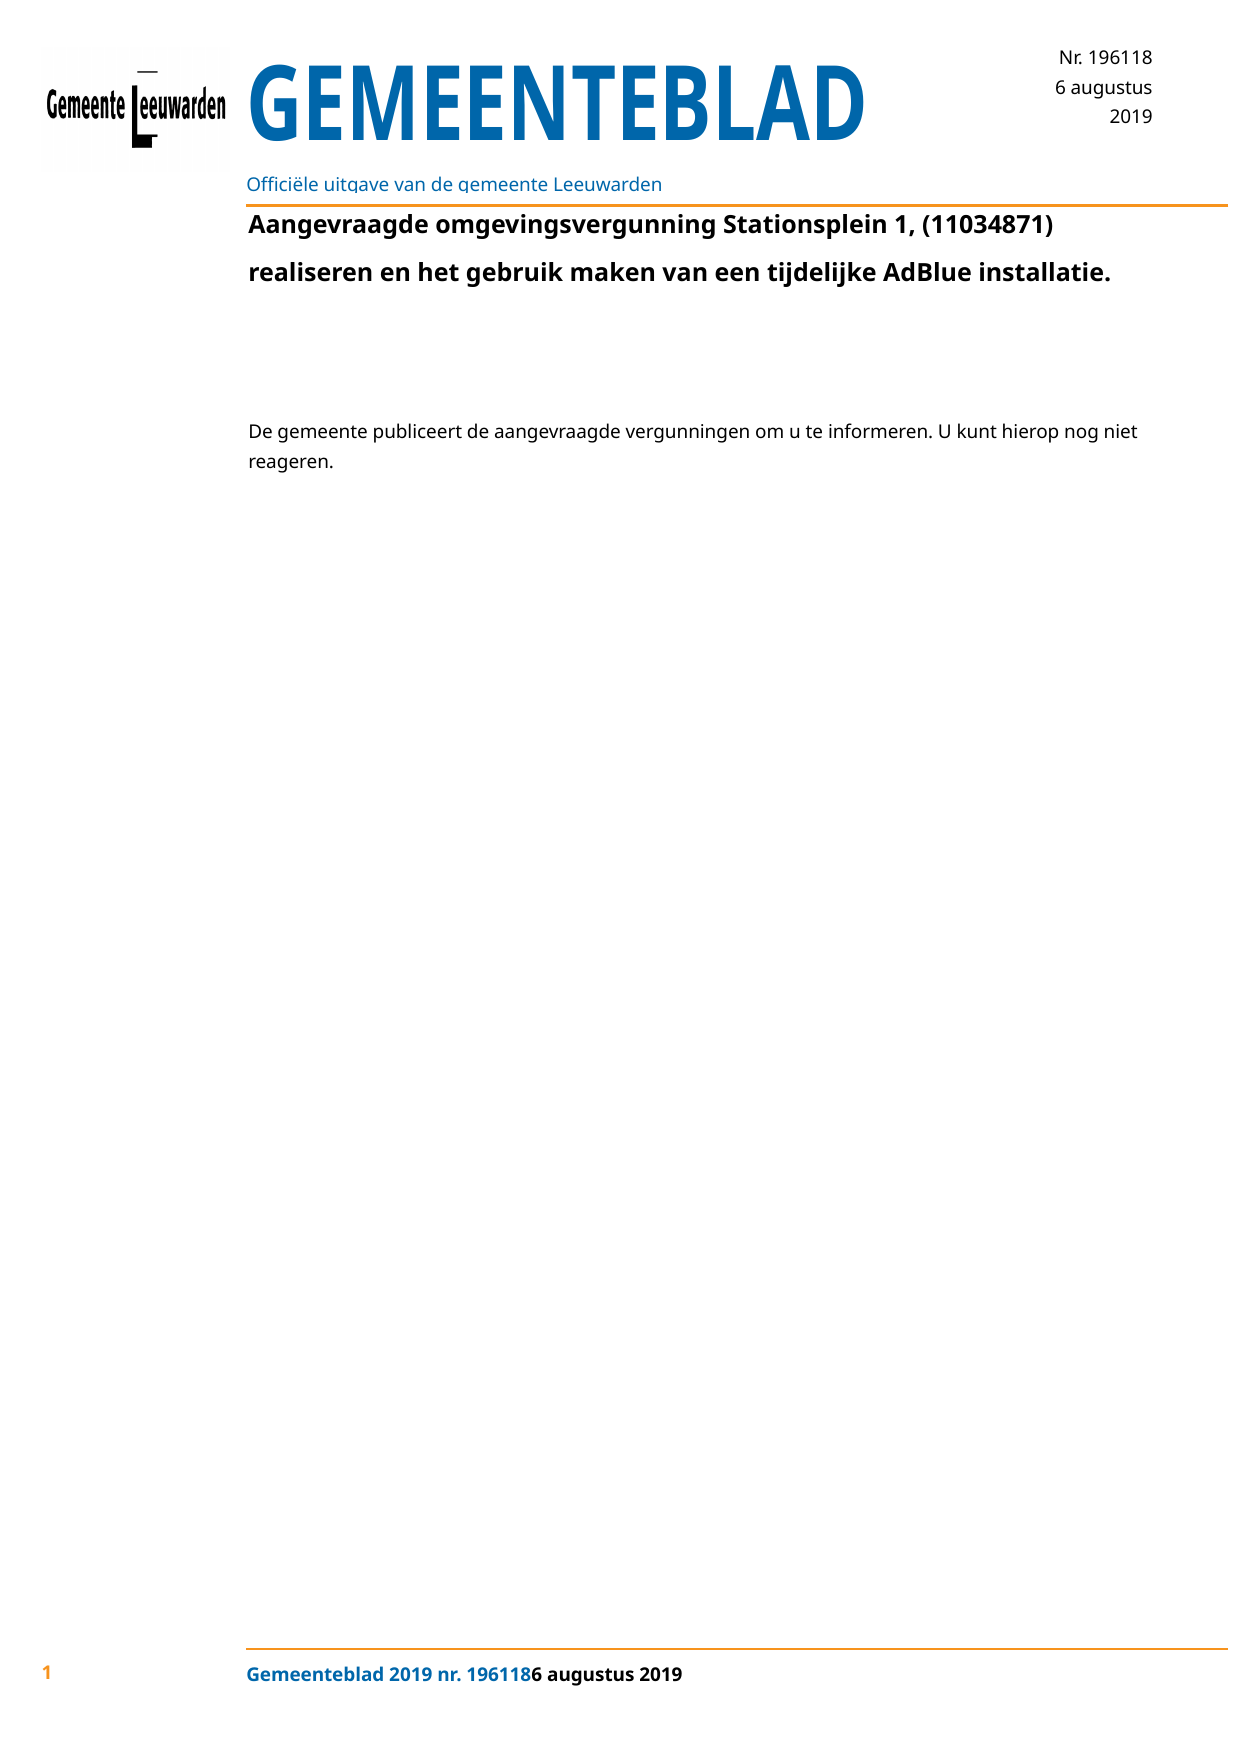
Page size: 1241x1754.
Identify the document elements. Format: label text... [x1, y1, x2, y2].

picture [41, 47, 231, 172]
text Aangevraagde omgevingsvergunning Stationsplein 1, (11034871) realiseren en het gebruik maken van een tijdelijke AdBlue installatie. [248, 207, 1152, 288]
text De gemeente publiceert de aangevraagde vergunningen om u te informeren. U kunt hierop nog niet reageren. [248, 419, 1152, 474]
